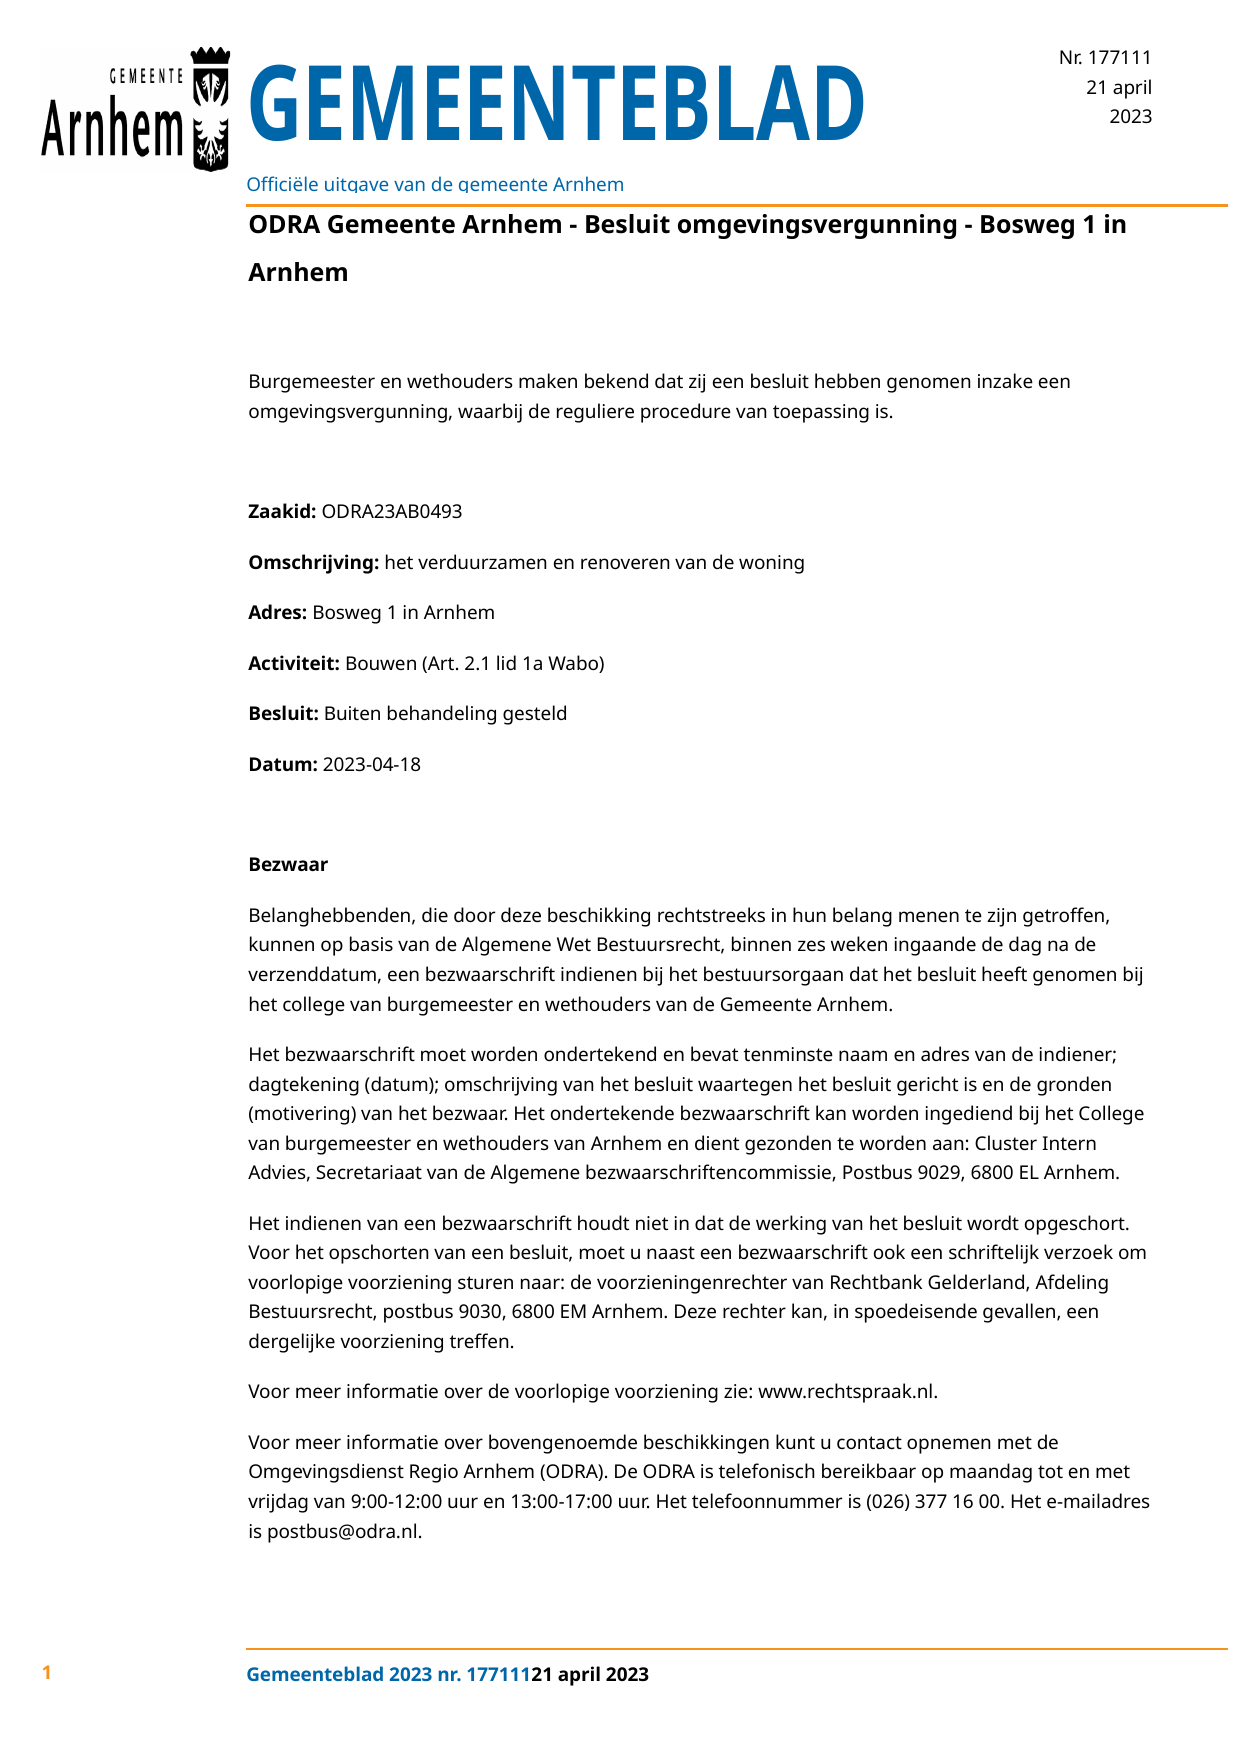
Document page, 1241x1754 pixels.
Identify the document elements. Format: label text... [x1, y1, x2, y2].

text Bezwaar [248, 852, 1152, 877]
text Voor meer informatie over de voorlopige voorziening zie: www.rechtspraak.nl. [248, 1379, 1152, 1404]
text Omschrijving: het verduurzamen en renoveren van de woning [248, 549, 1152, 575]
text Het indienen van een bezwaarschrift houdt niet in dat de werking van het besluit wordt opgeschort. Voor het opschorten van een besluit, moet u naast een bezwaarschrift ook een schriftelijk verzoek om voorlopige voorziening sturen naar: de voorzieningenrechter van Rechtbank Gelderland, Afdeling Bestuursrecht, postbus 9030, 6800 EM Arnhem. Deze rechter kan, in spoedeisende gevallen, een dergelijke voorziening treffen. [248, 1210, 1152, 1354]
text ODRA Gemeente Arnhem - Besluit omgevingsvergunning - Bosweg 1 in Arnhem [248, 207, 1152, 288]
text Adres: Bosweg 1 in Arnhem [248, 599, 1152, 625]
text Activiteit: Bouwen (Art. 2.1 lid 1a Wabo) [248, 650, 1152, 676]
text Burgemeester en wethouders maken bekend dat zij een besluit hebben genomen inzake een omgevingsvergunning, waarbij de reguliere procedure van toepassing is. [248, 368, 1152, 424]
text Het bezwaarschrift moet worden ondertekend en bevat tenminste naam en adres van de indiener; dagtekening (datum); omschrijving van het besluit waartegen het besluit gericht is en de gronden (motivering) van het bezwaar. Het ondertekende bezwaarschrift kan worden ingediend bij het College van burgemeester en wethouders van Arnhem en dient gezonden te worden aan: Cluster Intern Advies, Secretariaat van de Algemene bezwaarschriftencommissie, Postbus 9029, 6800 EL Arnhem. [248, 1041, 1152, 1185]
text Belanghebbenden, die door deze beschikking rechtstreeks in hun belang menen te zijn getroffen, kunnen op basis van de Algemene Wet Bestuursrecht, binnen zes weken ingaande de dag na de verzenddatum, een bezwaarschrift indienen bij het bestuursorgaan dat het besluit heeft genomen bij het college van burgemeester en wethouders van de Gemeente Arnhem. [248, 902, 1152, 1017]
text Voor meer informatie over bovengenoemde beschikkingen kunt u contact opnemen met de Omgevingsdienst Regio Arnhem (ODRA). De ODRA is telefonisch bereikbaar op maandag tot en met vrijdag van 9:00-12:00 uur en 13:00-17:00 uur. Het telefoonnummer is (026) 377 16 00. Het e-mailadres is postbus@odra.nl. [248, 1429, 1152, 1544]
text Besluit: Buiten behandeling gesteld [248, 700, 1152, 726]
picture [41, 47, 231, 172]
text Datum: 2023-04-18 [248, 751, 1152, 777]
text Zaakid: ODRA23AB0493 [248, 499, 1152, 524]
